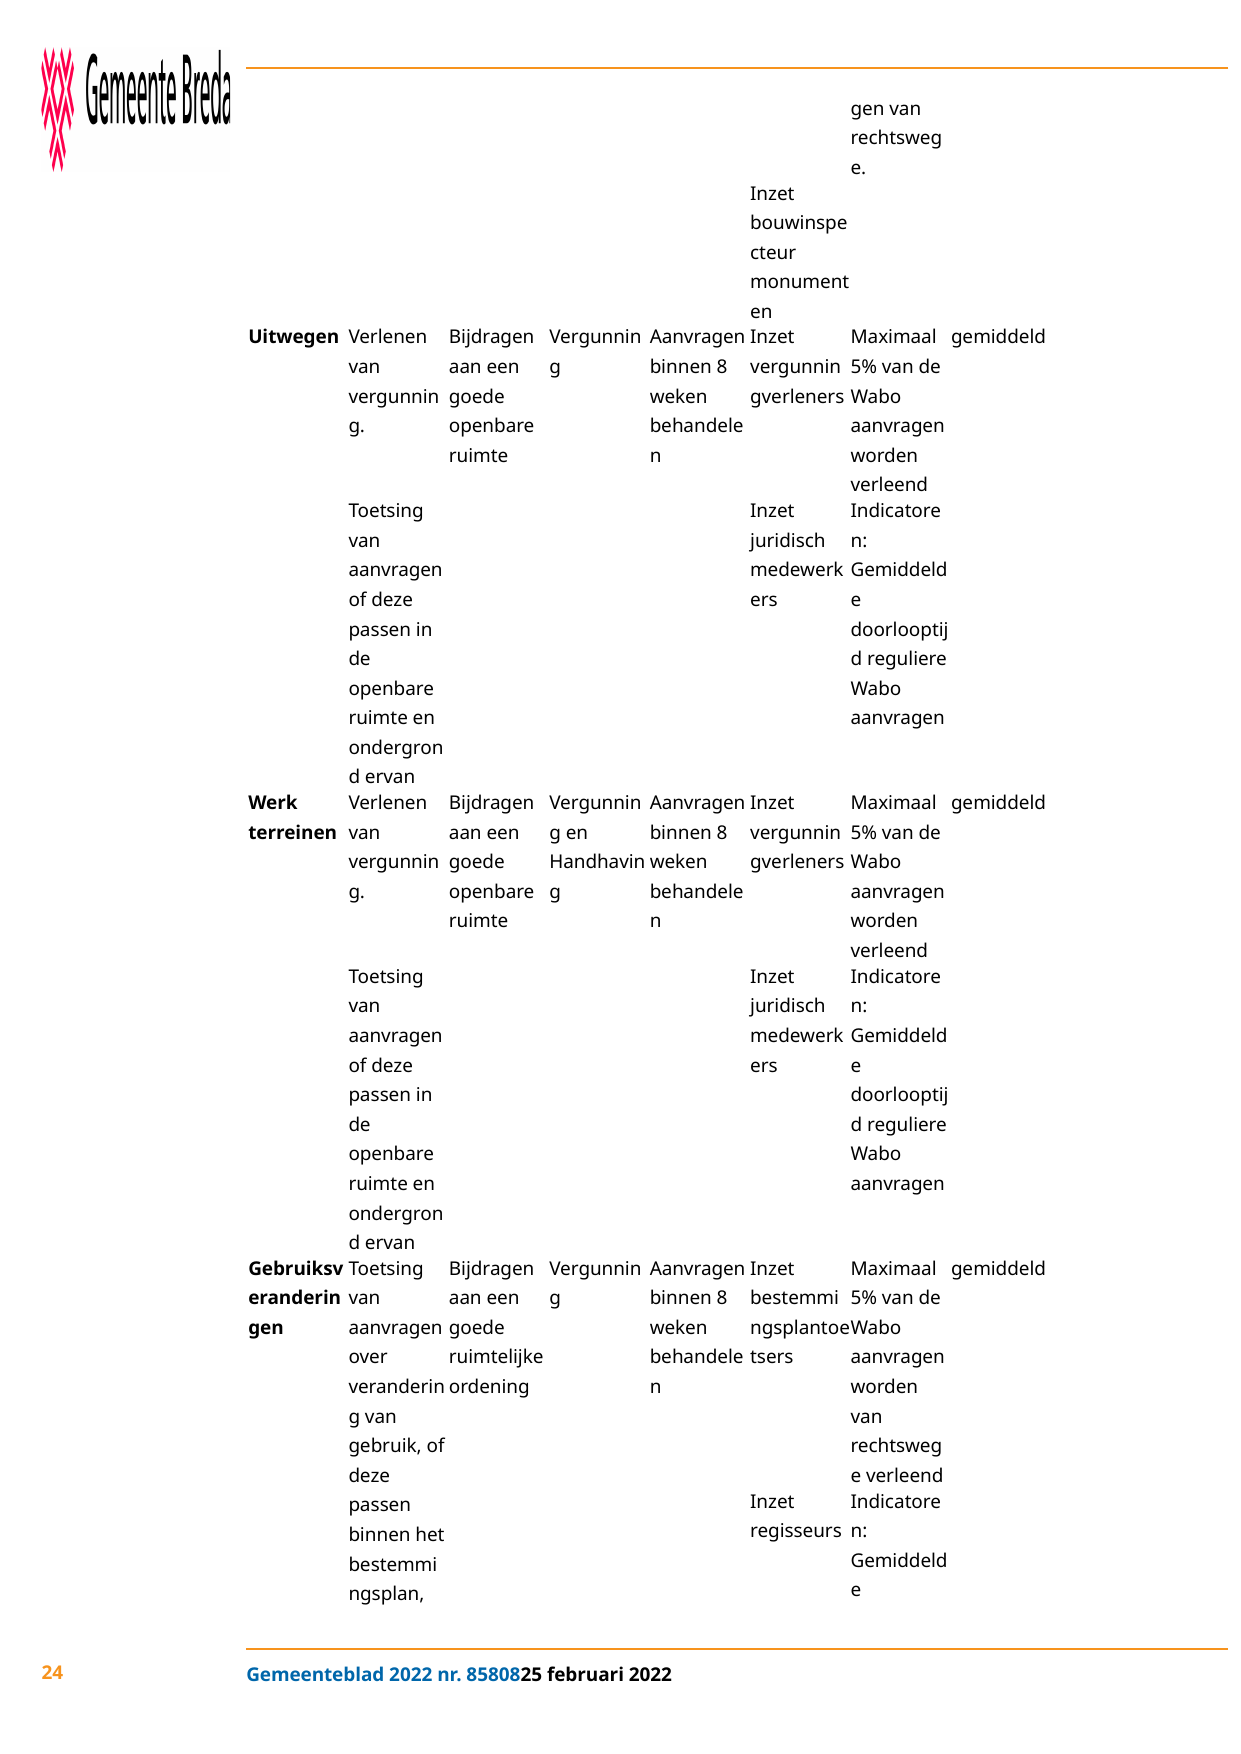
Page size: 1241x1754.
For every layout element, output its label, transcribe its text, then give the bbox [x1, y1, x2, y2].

table_cell gen van rechtswege. [850, 95, 951, 180]
table_cell Werk terreinen [248, 789, 348, 1255]
table_cell [650, 95, 750, 324]
table_cell [750, 95, 850, 180]
table_cell Vergunning en Handhaving [549, 789, 649, 1255]
table_cell Inzet vergunningverleners [750, 324, 850, 497]
table_cell Aanvragen binnen 8 weken behandelen [650, 1255, 750, 1606]
table_cell Inzet vergunningverleners [750, 789, 850, 963]
table_cell Uitwegen [248, 324, 348, 789]
table_cell Verlenen van vergunning. [348, 789, 449, 963]
table_cell Toetsing van aanvragen of deze passen in de openbare ruimte en ondergrond ervan [348, 498, 449, 789]
table_cell Aanvragen binnen 8 weken behandelen [650, 789, 750, 1255]
table_cell Inzet bouwinspecteur monumenten [750, 180, 850, 324]
table_cell Aanvragen binnen 8 weken behandelen [650, 324, 750, 789]
table_cell gemiddeld [951, 324, 1051, 789]
table_cell [850, 180, 951, 324]
table_cell Verlenen van vergunning. [348, 324, 449, 497]
table_cell [348, 95, 449, 324]
table_cell Vergunning [549, 1255, 649, 1606]
table_cell Maximaal 5% van de Wabo aanvragen worden van rechtswege verleend [850, 1255, 951, 1488]
table_cell Maximaal 5% van de Wabo aanvragen worden verleend [850, 324, 951, 497]
table_cell [951, 95, 1051, 324]
table_cell Bijdragen aan een goede openbare ruimte [449, 789, 549, 1255]
table_cell [549, 95, 649, 324]
table_cell Bijdragen aan een goede openbare ruimte [449, 324, 549, 789]
table_cell Inzet juridisch medewerkers [750, 963, 850, 1255]
table_cell Inzet juridisch medewerkers [750, 498, 850, 789]
table_cell gemiddeld [951, 789, 1051, 1255]
table_cell Indicatoren: Gemiddelde doorlooptijd reguliere Wabo aanvragen [850, 963, 951, 1255]
table_cell Toetsing van aanvragen of deze passen in de openbare ruimte en ondergrond ervan [348, 963, 449, 1255]
table_cell [248, 95, 348, 324]
table_cell Bijdragen aan een goede ruimtelijke ordening [449, 1255, 549, 1606]
table_cell Maximaal 5% van de Wabo aanvragen worden verleend [850, 789, 951, 963]
table_cell Gebruiksveranderingen [248, 1255, 348, 1606]
table_cell [449, 95, 549, 324]
table_cell gemiddeld [951, 1255, 1051, 1606]
table_cell Inzet regisseurs [750, 1488, 850, 1606]
table_cell Toetsing van aanvragen over verandering van gebruik, of deze passen binnen het bestemmingsplan, [348, 1255, 449, 1606]
table_cell Indicatoren: Gemiddelde doorlooptijd reguliere Wabo aanvragen [850, 498, 951, 789]
table_cell Vergunning [549, 324, 649, 789]
picture [41, 47, 231, 172]
table_cell Indicatoren: Gemiddelde [850, 1488, 951, 1606]
table_cell Inzet bestemmingsplantoetsers [750, 1255, 850, 1488]
